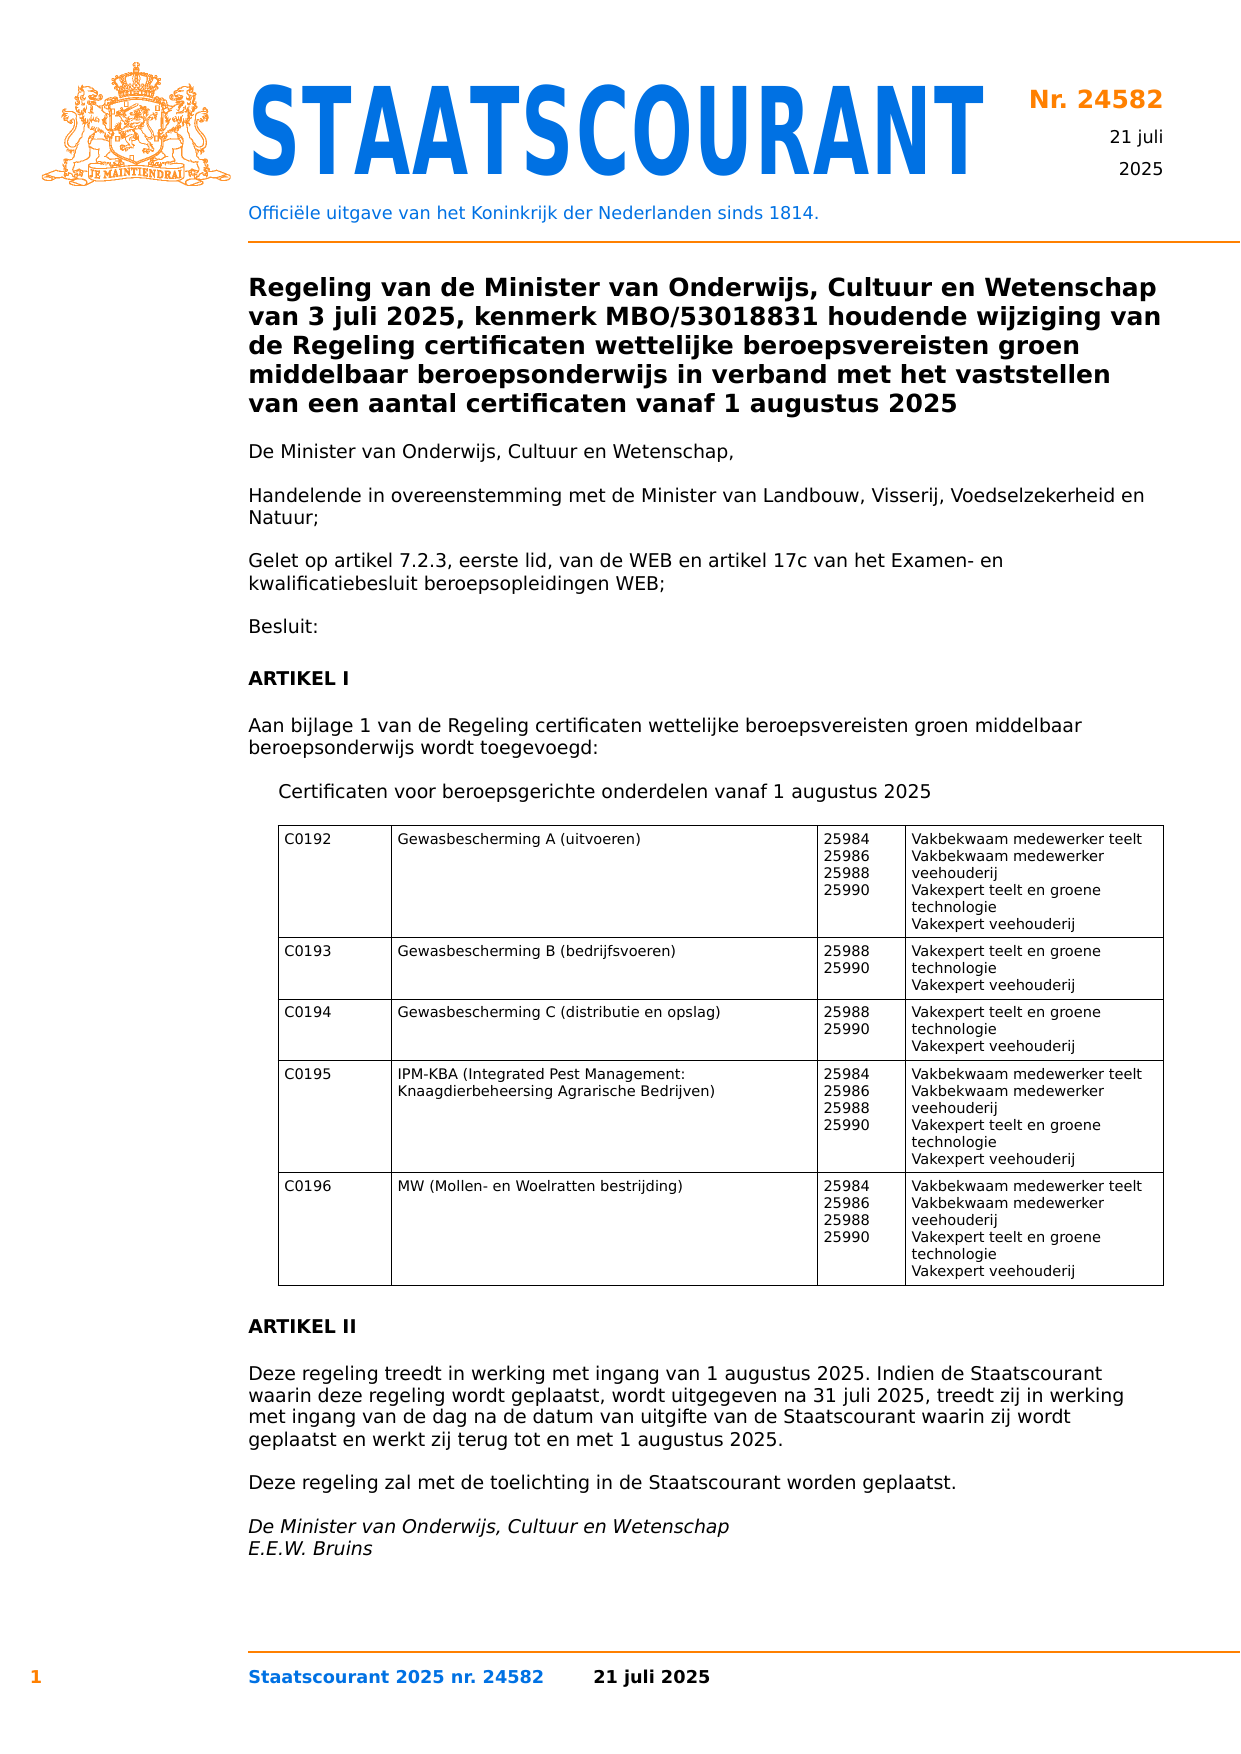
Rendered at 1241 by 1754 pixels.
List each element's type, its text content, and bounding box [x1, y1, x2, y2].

table_cell Vakbekwaam medewerker teelt Vakbekwaam medewerker veehouderij Vakexpert teelt en groene technologie Vakexpert veehouderij [906, 1061, 1163, 1172]
table_cell Gewasbescherming C (distributie en opslag) [392, 1000, 817, 1060]
table_cell 25984 25986 25988 25990 [818, 1061, 905, 1172]
text Besluit: [248, 616, 1163, 638]
table_cell 25988 25990 [818, 938, 905, 998]
subtitle ARTIKEL II [248, 1316, 1163, 1337]
table_header Nr. 24582 [998, 62, 1240, 121]
text Deze regeling treedt in werking met ingang van 1 augustus 2025. Indien de Staatscourant waarin deze regeling wordt geplaatst, wordt uitgegeven na 31 juli 2025, treedt zij in werking met ingang van de dag na de datum van uitgifte van de Staatscourant waarin zij wordt geplaatst en werkt zij terug tot en met 1 augustus 2025. [248, 1362, 1163, 1450]
text Deze regeling zal met de toelichting in de Staatscourant worden geplaatst. [248, 1472, 1163, 1494]
table_header 25984 25986 25988 25990 [818, 826, 905, 937]
text Aan bijlage 1 van de Regeling certificaten wettelijke beroepsvereisten groen middelbaar beroepsonderwijs wordt toegevoegd: [248, 715, 1163, 759]
table_cell C0196 [279, 1173, 391, 1284]
table_header Vakbekwaam medewerker teelt Vakbekwaam medewerker veehouderij Vakexpert teelt en groene technologie Vakexpert veehouderij [906, 826, 1163, 937]
table_header Gewasbescherming A (uitvoeren) [392, 826, 817, 937]
table_cell IPM-KBA (Integrated Pest Management: Knaagdierbeheersing Agrarische Bedrijven) [392, 1061, 817, 1172]
table_cell MW (Mollen- en Woelratten bestrijding) [392, 1173, 817, 1284]
table_cell Officiële uitgave van het Koninkrijk der Nederlanden sinds 1814. [248, 203, 1240, 241]
subtitle Regeling van de Minister van Onderwijs, Cultuur en Wetenschap van 3 juli 2025, kenmerk MBO/53018831 houdende wijziging van de Regeling certificaten wettelijke beroepsvereisten groen middelbaar beroepsonderwijs in verband met het vaststellen van een aantal certificaten vanaf 1 augustus 2025 [248, 273, 1163, 419]
picture [41, 62, 231, 186]
table_cell C0193 [279, 938, 391, 998]
table_header [25, 62, 248, 241]
table_cell 25988 25990 [818, 1000, 905, 1060]
text De Minister van Onderwijs, Cultuur en Wetenschap, [248, 441, 1163, 463]
table_cell Vakexpert teelt en groene technologie Vakexpert veehouderij [906, 1000, 1163, 1060]
table_cell Gewasbescherming B (bedrijfsvoeren) [392, 938, 817, 998]
subtitle Certificaten voor beroepsgerichte onderdelen vanaf 1 augustus 2025 [278, 781, 1163, 803]
text Handelende in overeenstemming met de Minister van Landbouw, Visserij, Voedselzekerheid en Natuur; [248, 484, 1163, 528]
table_cell C0194 [279, 1000, 391, 1060]
text De Minister van Onderwijs, Cultuur en Wetenschap E.E.W. Bruins [248, 1516, 1163, 1560]
table_cell Vakexpert teelt en groene technologie Vakexpert veehouderij [906, 938, 1163, 998]
table_cell C0195 [279, 1061, 391, 1172]
table_header STAATSCOURANT [248, 62, 998, 203]
table_cell 25984 25986 25988 25990 [818, 1173, 905, 1284]
table_cell Vakbekwaam medewerker teelt Vakbekwaam medewerker veehouderij Vakexpert teelt en groene technologie Vakexpert veehouderij [906, 1173, 1163, 1284]
table_header C0192 [279, 826, 391, 937]
table_cell 2025 [998, 153, 1240, 203]
table_cell 21 juli [998, 121, 1240, 153]
text Gelet op artikel 7.2.3, eerste lid, van de WEB en artikel 17c van het Examen- en kwalificatiebesluit beroepsopleidingen WEB; [248, 550, 1163, 594]
subtitle ARTIKEL I [248, 668, 1163, 690]
